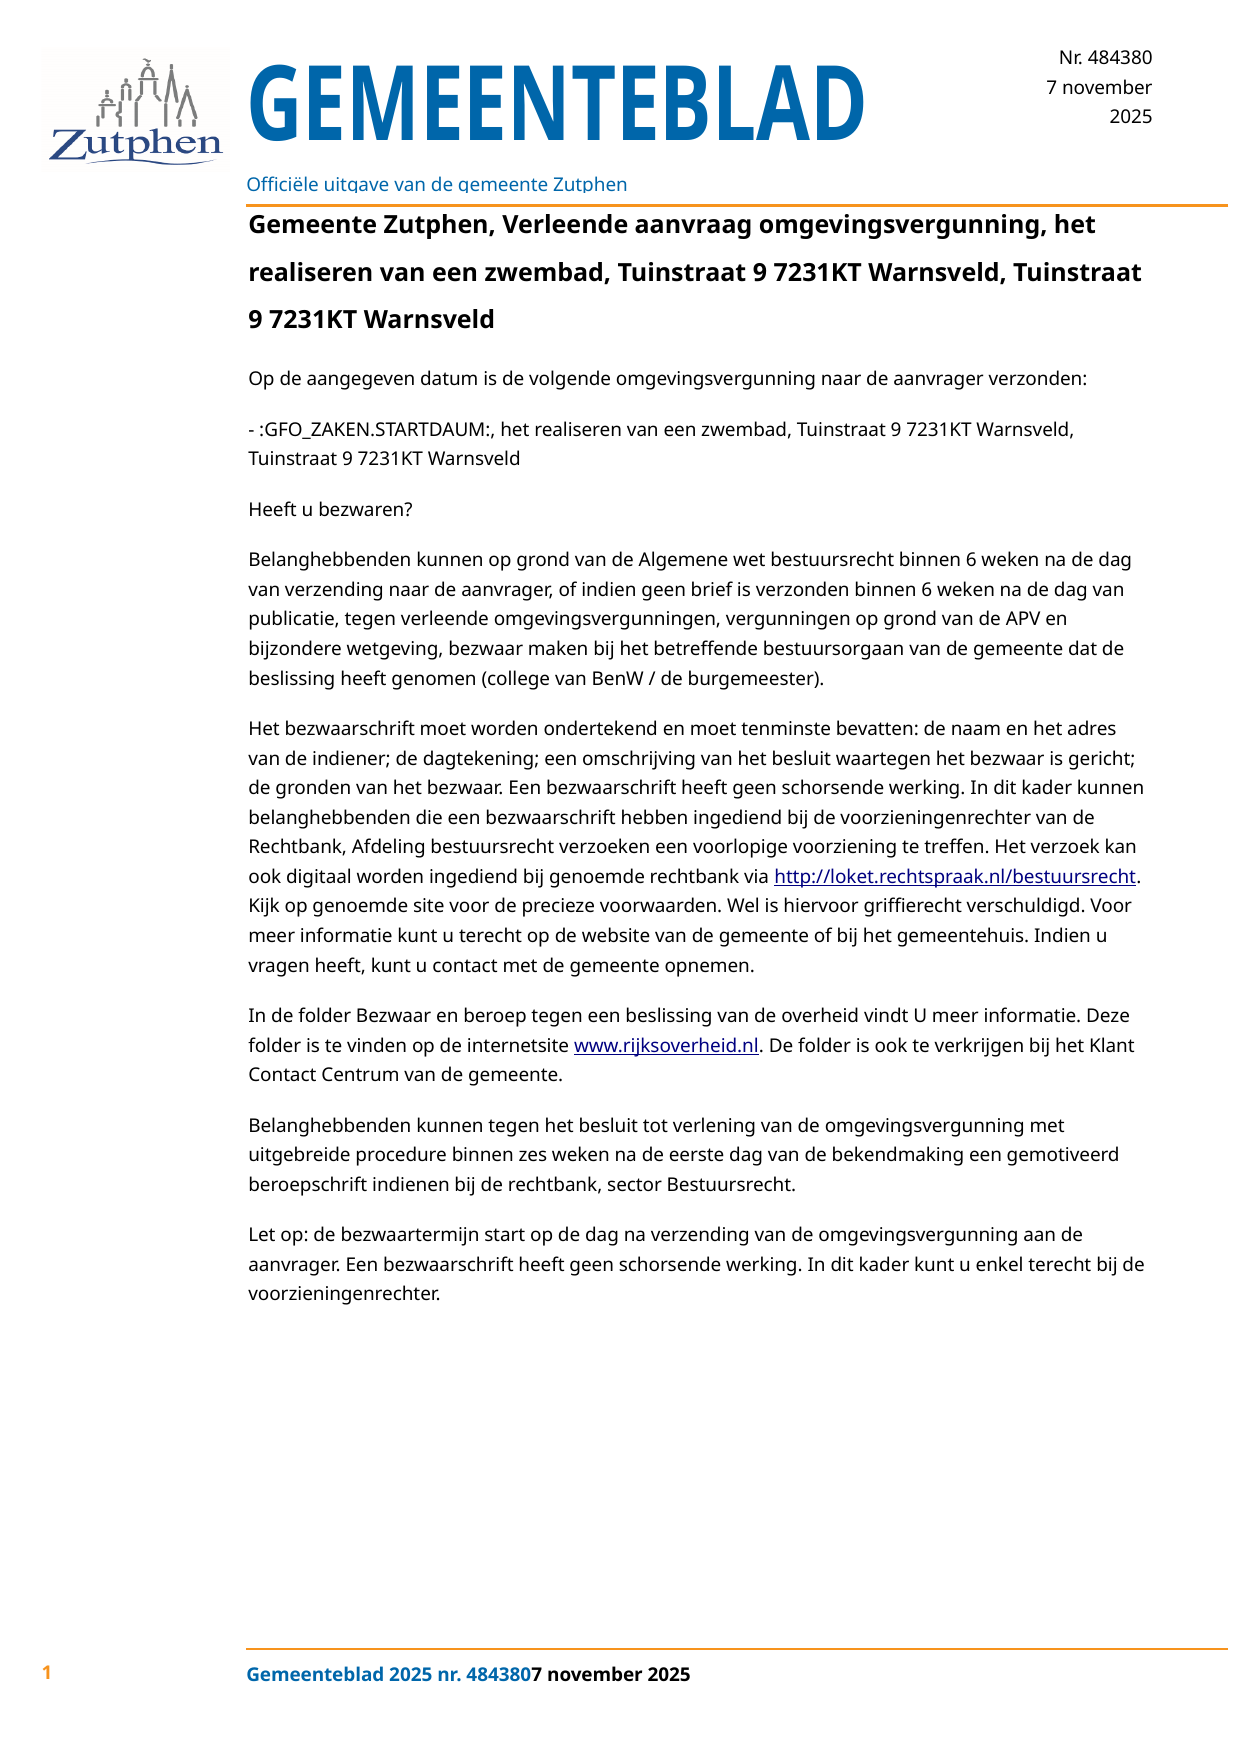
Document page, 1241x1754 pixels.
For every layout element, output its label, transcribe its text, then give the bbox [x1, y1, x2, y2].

text Heeft u bezwaren? [248, 496, 1152, 522]
text Let op: de bezwaartermijn start op de dag na verzending van de omgevingsvergunning aan de aanvrager. Een bezwaarschrift heeft geen schorsende werking. In dit kader kunt u enkel terecht bij de voorzieningenrechter. [248, 1221, 1152, 1306]
text In de folder Bezwaar en beroep tegen een beslissing van de overheid vindt U meer informatie. Deze folder is te vinden op de internetsite www.rijksoverheid.nl. De folder is ook te verkrijgen bij het Klant Contact Centrum van de gemeente. [248, 1002, 1152, 1087]
text Gemeente Zutphen, Verleende aanvraag omgevingsvergunning, het realiseren van een zwembad, Tuinstraat 9 7231KT Warnsveld, Tuinstraat 9 7231KT Warnsveld [248, 207, 1152, 336]
picture [41, 47, 231, 172]
text Belanghebbenden kunnen tegen het besluit tot verlening van de omgevingsvergunning met uitgebreide procedure binnen zes weken na de eerste dag van de bekendmaking een gemotiveerd beroepschrift indienen bij de rechtbank, sector Bestuursrecht. [248, 1112, 1152, 1197]
text - :GFO_ZAKEN.STARTDAUM:, het realiseren van een zwembad, Tuinstraat 9 7231KT Warnsveld, Tuinstraat 9 7231KT Warnsveld [248, 416, 1152, 471]
text Op de aangegeven datum is de volgende omgevingsvergunning naar de aanvrager verzonden: [248, 366, 1152, 391]
text Belanghebbenden kunnen op grond van de Algemene wet bestuursrecht binnen 6 weken na de dag van verzending naar de aanvrager, of indien geen brief is verzonden binnen 6 weken na de dag van publicatie, tegen verleende omgevingsvergunningen, vergunningen op grond van de APV en bijzondere wetgeving, bezwaar maken bij het betreffende bestuursorgaan van de gemeente dat de beslissing heeft genomen (college van BenW / de burgemeester). [248, 546, 1152, 690]
text Het bezwaarschrift moet worden ondertekend en moet tenminste bevatten: de naam en het adres van de indiener; de dagtekening; een omschrijving van het besluit waartegen het bezwaar is gericht; de gronden van het bezwaar. Een bezwaarschrift heeft geen schorsende werking. In dit kader kunnen belanghebbenden die een bezwaarschrift hebben ingediend bij de voorzieningenrechter van de Rechtbank, Afdeling bestuursrecht verzoeken een voorlopige voorziening te treffen. Het verzoek kan ook digitaal worden ingediend bij genoemde rechtbank via http://loket.rechtspraak.nl/bestuursrecht. Kijk op genoemde site voor de precieze voorwaarden. Wel is hiervoor griffierecht verschuldigd. Voor meer informatie kunt u terecht op de website van de gemeente of bij het gemeentehuis. Indien u vragen heeft, kunt u contact met de gemeente opnemen. [248, 715, 1152, 977]
